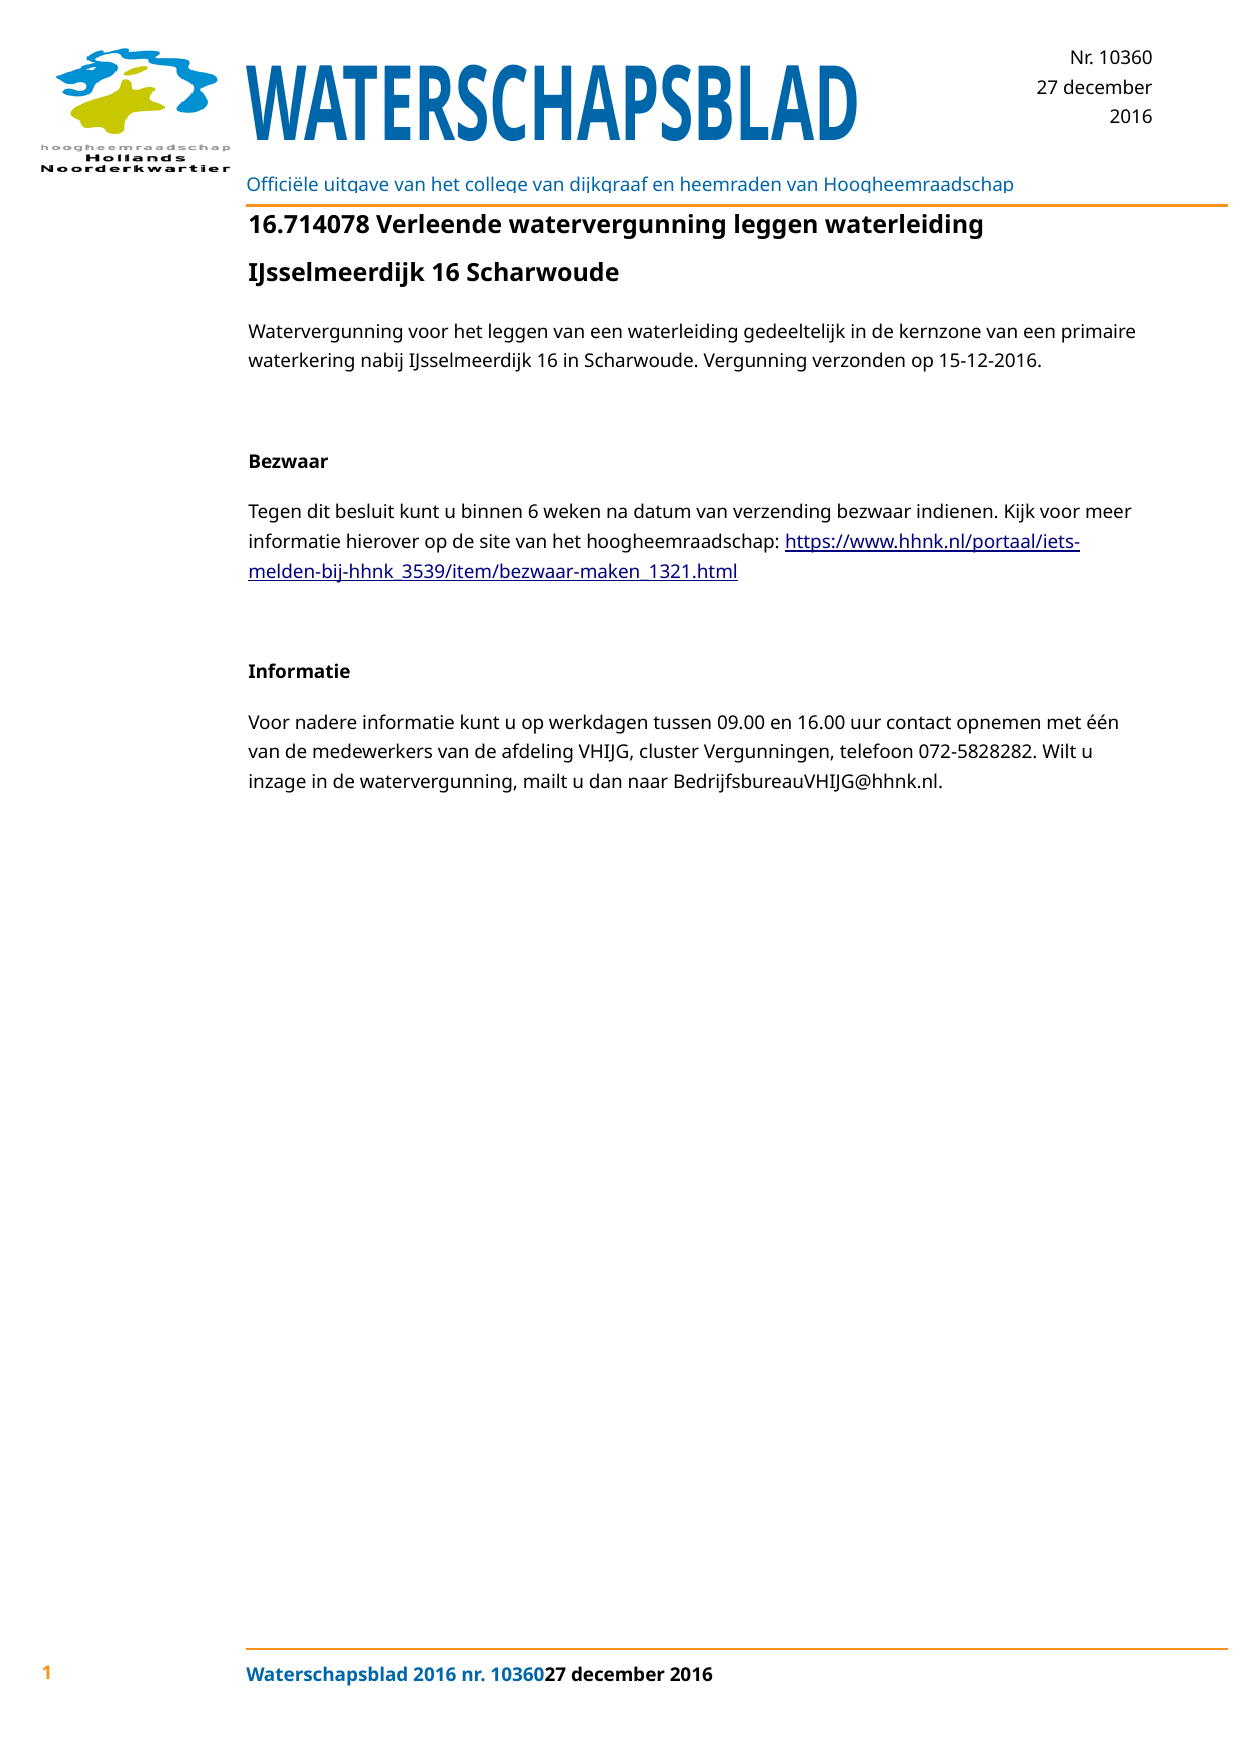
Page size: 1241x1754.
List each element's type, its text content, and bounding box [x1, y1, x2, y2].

text Informatie [248, 659, 1152, 684]
text Watervergunning voor het leggen van een waterleiding gedeeltelijk in de kernzone van een primaire waterkering nabij IJsselmeerdijk 16 in Scharwoude. Vergunning verzonden op 15-12-2016. [248, 318, 1152, 373]
text Bezwaar [248, 448, 1152, 474]
picture [41, 47, 231, 172]
text Voor nadere informatie kunt u op werkdagen tussen 09.00 en 16.00 uur contact opnemen met één van de medewerkers van de afdeling VHIJG, cluster Vergunningen, telefoon 072-5828282. Wilt u inzage in de watervergunning, mailt u dan naar BedrijfsbureauVHIJG@hhnk.nl. [248, 709, 1152, 794]
text 16.714078 Verleende watervergunning leggen waterleiding IJsselmeerdijk 16 Scharwoude [248, 207, 1152, 288]
text Tegen dit besluit kunt u binnen 6 weken na datum van verzending bezwaar indienen. Kijk voor meer informatie hierover op de site van het hoogheemraadschap: https://www.hhnk.nl/portaal/iets-melden-bij-hhnk_3539/item/bezwaar-maken_1321.html [248, 499, 1152, 584]
